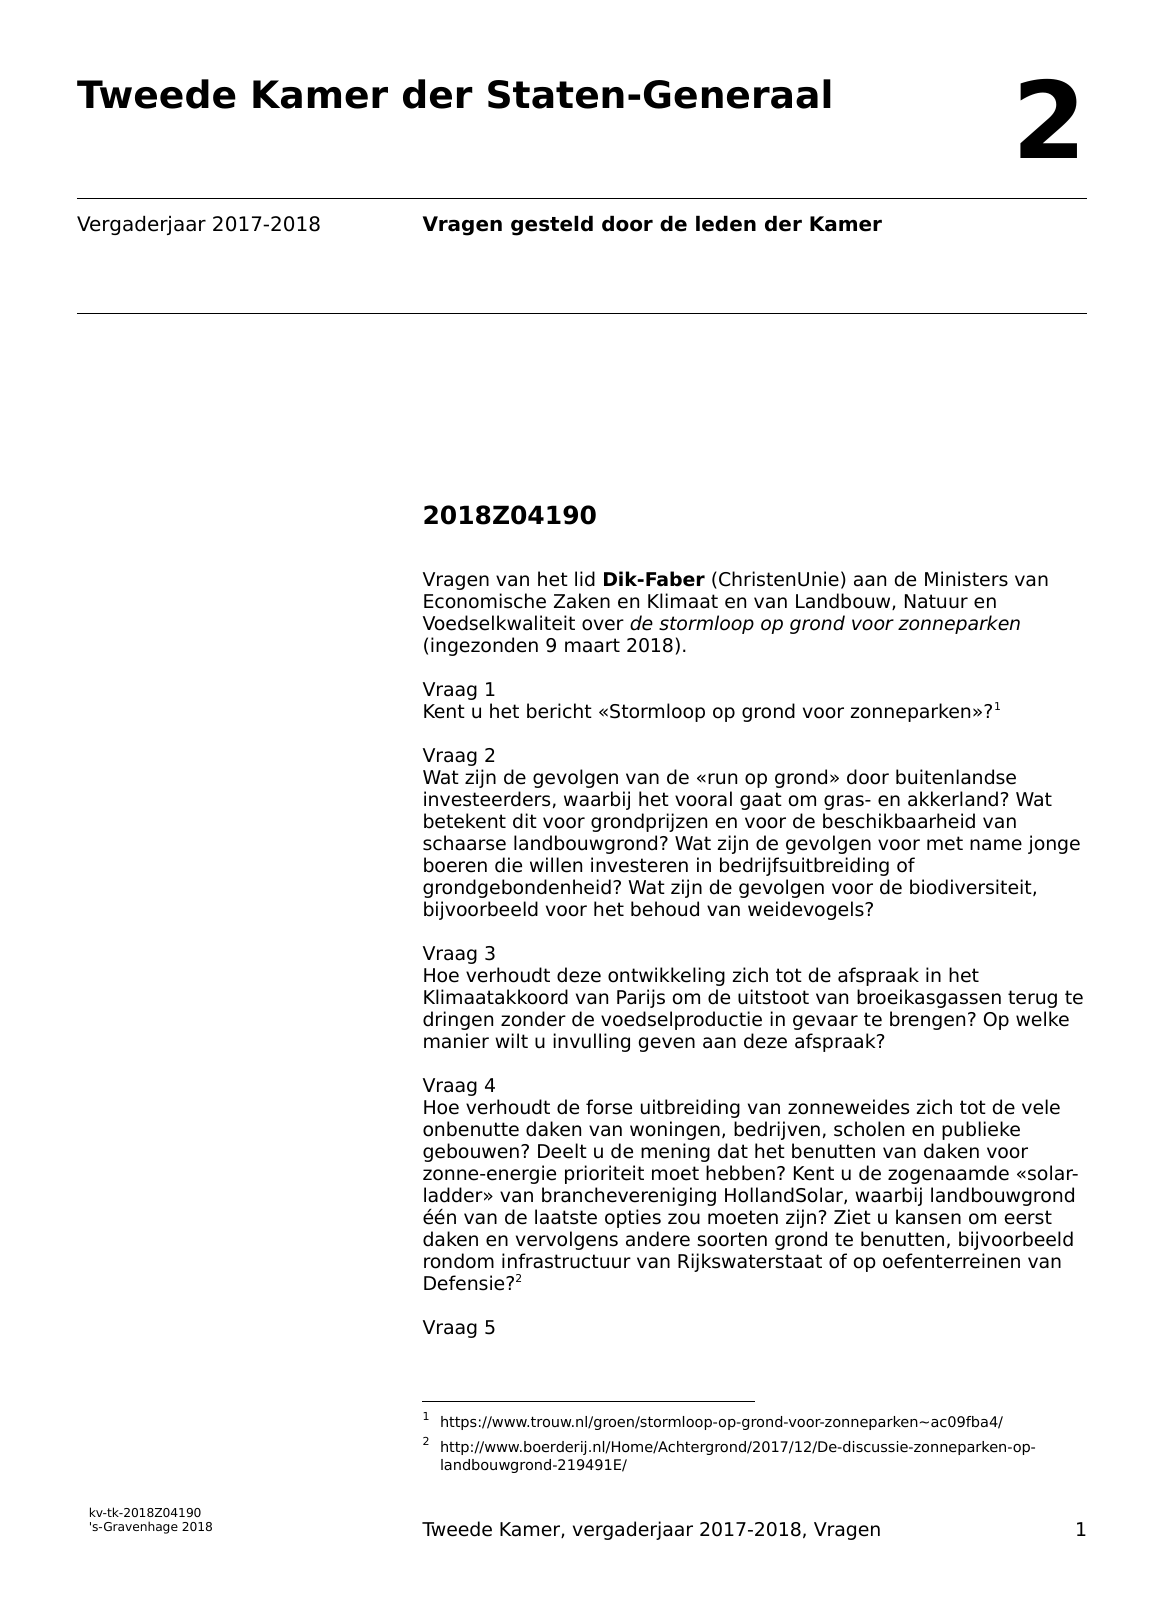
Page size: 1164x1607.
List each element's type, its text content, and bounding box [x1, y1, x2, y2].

text Vraag 5 [422, 1317, 1087, 1339]
text 2018Z04190 [422, 501, 1087, 531]
text Vraag 1 [422, 679, 1087, 701]
text Hoe verhoudt de forse uitbreiding van zonneweides zich tot de vele onbenutte daken van woningen, bedrijven, scholen en publieke gebouwen? Deelt u de mening dat het benutten van daken voor zonne-energie prioriteit moet hebben? Kent u de zogenaamde «solar-ladder» van branchevereniging HollandSolar, waarbij landbouwgrond één van de laatste opties zou moeten zijn? Ziet u kansen om eerst daken en vervolgens andere soorten grond te benutten, bijvoorbeeld rondom infrastructuur van Rijkswaterstaat of op oefenterreinen van Defensie? [422, 1097, 1087, 1295]
text Hoe verhoudt deze ontwikkeling zich tot de afspraak in het Klimaatakkoord van Parijs om de uitstoot van broeikasgassen terug te dringen zonder de voedselproductie in gevaar te brengen? Op welke manier wilt u invulling geven aan deze afspraak? [422, 965, 1087, 1053]
table_cell Vragen gesteld door de leden der Kamer [422, 199, 1087, 313]
table_cell Vergaderjaar 2017-2018 [77, 199, 422, 313]
text http://www.boerderij.nl/Home/Achtergrond/2017/12/De-discussie-zonneparken-op-landbouwgrond-219491E/ [422, 1435, 1087, 1474]
text Wat zijn de gevolgen van de «run op grond» door buitenlandse investeerders, waarbij het vooral gaat om gras- en akkerland? Wat betekent dit voor grondprijzen en voor de beschikbaarheid van schaarse landbouwgrond? Wat zijn de gevolgen voor met name jonge boeren die willen investeren in bedrijfsuitbreiding of grondgebondenheid? Wat zijn de gevolgen voor de biodiversiteit, bijvoorbeeld voor het behoud van weidevogels? [422, 767, 1087, 921]
text Vraag 2 [422, 745, 1087, 767]
text 's-Gravenhage 2018 [88, 1520, 323, 1534]
text https://www.trouw.nl/groen/stormloop-op-grond-voor-zonneparken~ac09fba4/ [422, 1410, 1087, 1432]
table_header 2 [886, 59, 1087, 198]
text Vraag 4 [422, 1075, 1087, 1097]
text Vragen van het lid Dik-Faber (ChristenUnie) aan de Ministers van Economische Zaken en Klimaat en van Landbouw, Natuur en Voedselkwaliteit over de stormloop op grond voor zonneparken (ingezonden 9 maart 2018). [422, 569, 1087, 657]
text kv-tk-2018Z04190 [88, 1506, 323, 1520]
table_header Tweede Kamer der Staten-Generaal [77, 59, 886, 198]
text Vraag 3 [422, 943, 1087, 965]
text Kent u het bericht «Stormloop op grond voor zonneparken»? [422, 701, 1087, 723]
